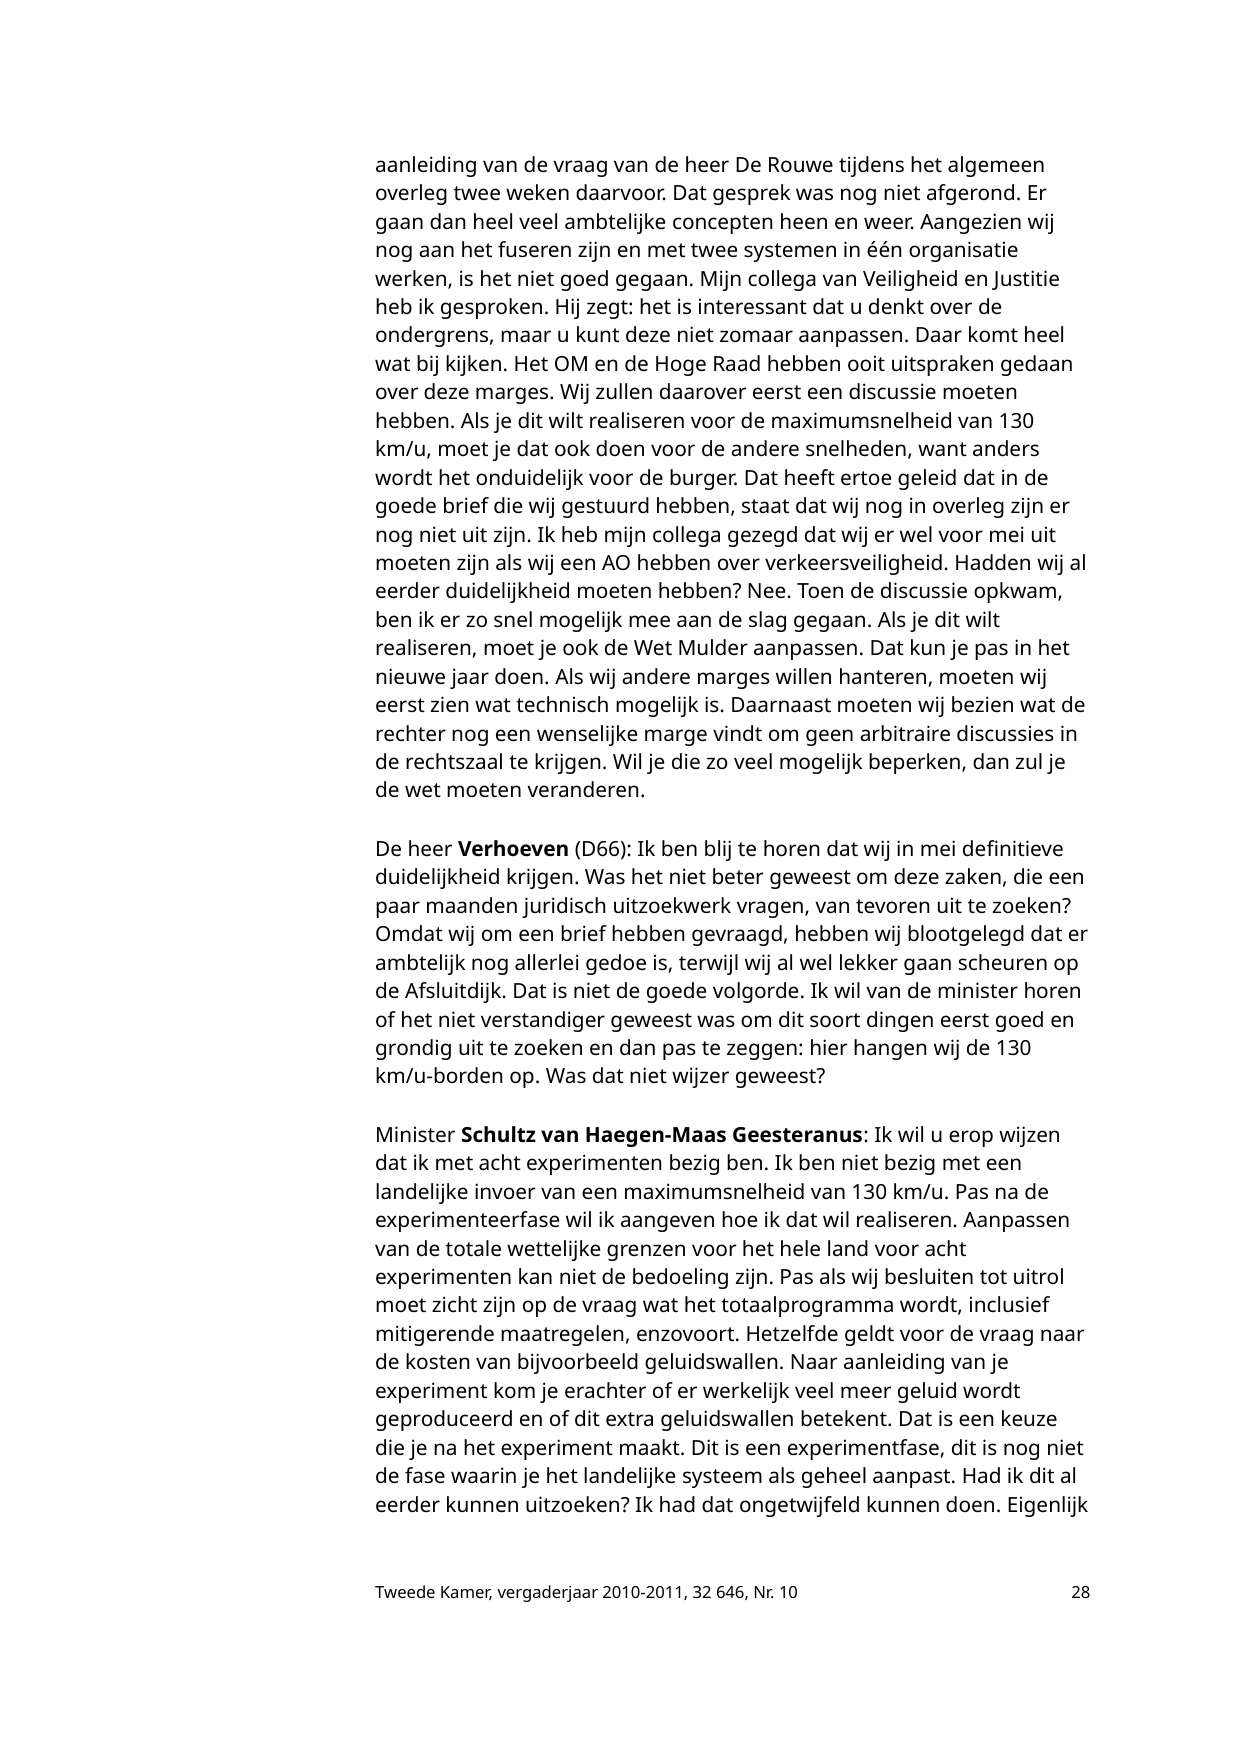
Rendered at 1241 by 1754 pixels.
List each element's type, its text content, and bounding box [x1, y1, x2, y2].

text aanleiding van de vraag van de heer De Rouwe tijdens het algemeen overleg twee weken daarvoor. Dat gesprek was nog niet afgerond. Er gaan dan heel veel ambtelijke concepten heen en weer. Aangezien wij nog aan het fuseren zijn en met twee systemen in één organisatie werken, is het niet goed gegaan. Mijn collega van Veiligheid en Justitie heb ik gesproken. Hij zegt: het is interessant dat u denkt over de ondergrens, maar u kunt deze niet zomaar aanpassen. Daar komt heel wat bij kijken. Het OM en de Hoge Raad hebben ooit uitspraken gedaan over deze marges. Wij zullen daarover eerst een discussie moeten hebben. Als je dit wilt realiseren voor de maximumsnelheid van 130 km/u, moet je dat ook doen voor de andere snelheden, want anders wordt het onduidelijk voor de burger. Dat heeft ertoe geleid dat in de goede brief die wij gestuurd hebben, staat dat wij nog in overleg zijn er nog niet uit zijn. Ik heb mijn collega gezegd dat wij er wel voor mei uit moeten zijn als wij een AO hebben over verkeersveiligheid. Hadden wij al eerder duidelijkheid moeten hebben? Nee. Toen de discussie opkwam, ben ik er zo snel mogelijk mee aan de slag gegaan. Als je dit wilt realiseren, moet je ook de Wet Mulder aanpassen. Dat kun je pas in het nieuwe jaar doen. Als wij andere marges willen hanteren, moeten wij eerst zien wat technisch mogelijk is. Daarnaast moeten wij bezien wat de rechter nog een wenselijke marge vindt om geen arbitraire discussies in de rechtszaal te krijgen. Wil je die zo veel mogelijk beperken, dan zul je de wet moeten veranderen. [375, 150, 1090, 804]
text Minister Schultz van Haegen-Maas Geesteranus: Ik wil u erop wijzen dat ik met acht experimenten bezig ben. Ik ben niet bezig met een landelijke invoer van een maximumsnelheid van 130 km/u. Pas na de experimenteerfase wil ik aangeven hoe ik dat wil realiseren. Aanpassen van de totale wettelijke grenzen voor het hele land voor acht experimenten kan niet de bedoeling zijn. Pas als wij besluiten tot uitrol moet zicht zijn op de vraag wat het totaalprogramma wordt, inclusief mitigerende maatregelen, enzovoort. Hetzelfde geldt voor de vraag naar de kosten van bijvoorbeeld geluidswallen. Naar aanleiding van je experiment kom je erachter of er werkelijk veel meer geluid wordt geproduceerd en of dit extra geluidswallen betekent. Dat is een keuze die je na het experiment maakt. Dit is een experimentfase, dit is nog niet de fase waarin je het landelijke systeem als geheel aanpast. Had ik dit al eerder kunnen uitzoeken? Ik had dat ongetwijfeld kunnen doen. Eigenlijk [375, 1120, 1090, 1518]
text De heer Verhoeven (D66): Ik ben blij te horen dat wij in mei definitieve duidelijkheid krijgen. Was het niet beter geweest om deze zaken, die een paar maanden juridisch uitzoekwerk vragen, van tevoren uit te zoeken? Omdat wij om een brief hebben gevraagd, hebben wij blootgelegd dat er ambtelijk nog allerlei gedoe is, terwijl wij al wel lekker gaan scheuren op de Afsluitdijk. Dat is niet de goede volgorde. Ik wil van de minister horen of het niet verstandiger geweest was om dit soort dingen eerst goed en grondig uit te zoeken en dan pas te zeggen: hier hangen wij de 130 km/u-borden op. Was dat niet wijzer geweest? [375, 834, 1090, 1090]
